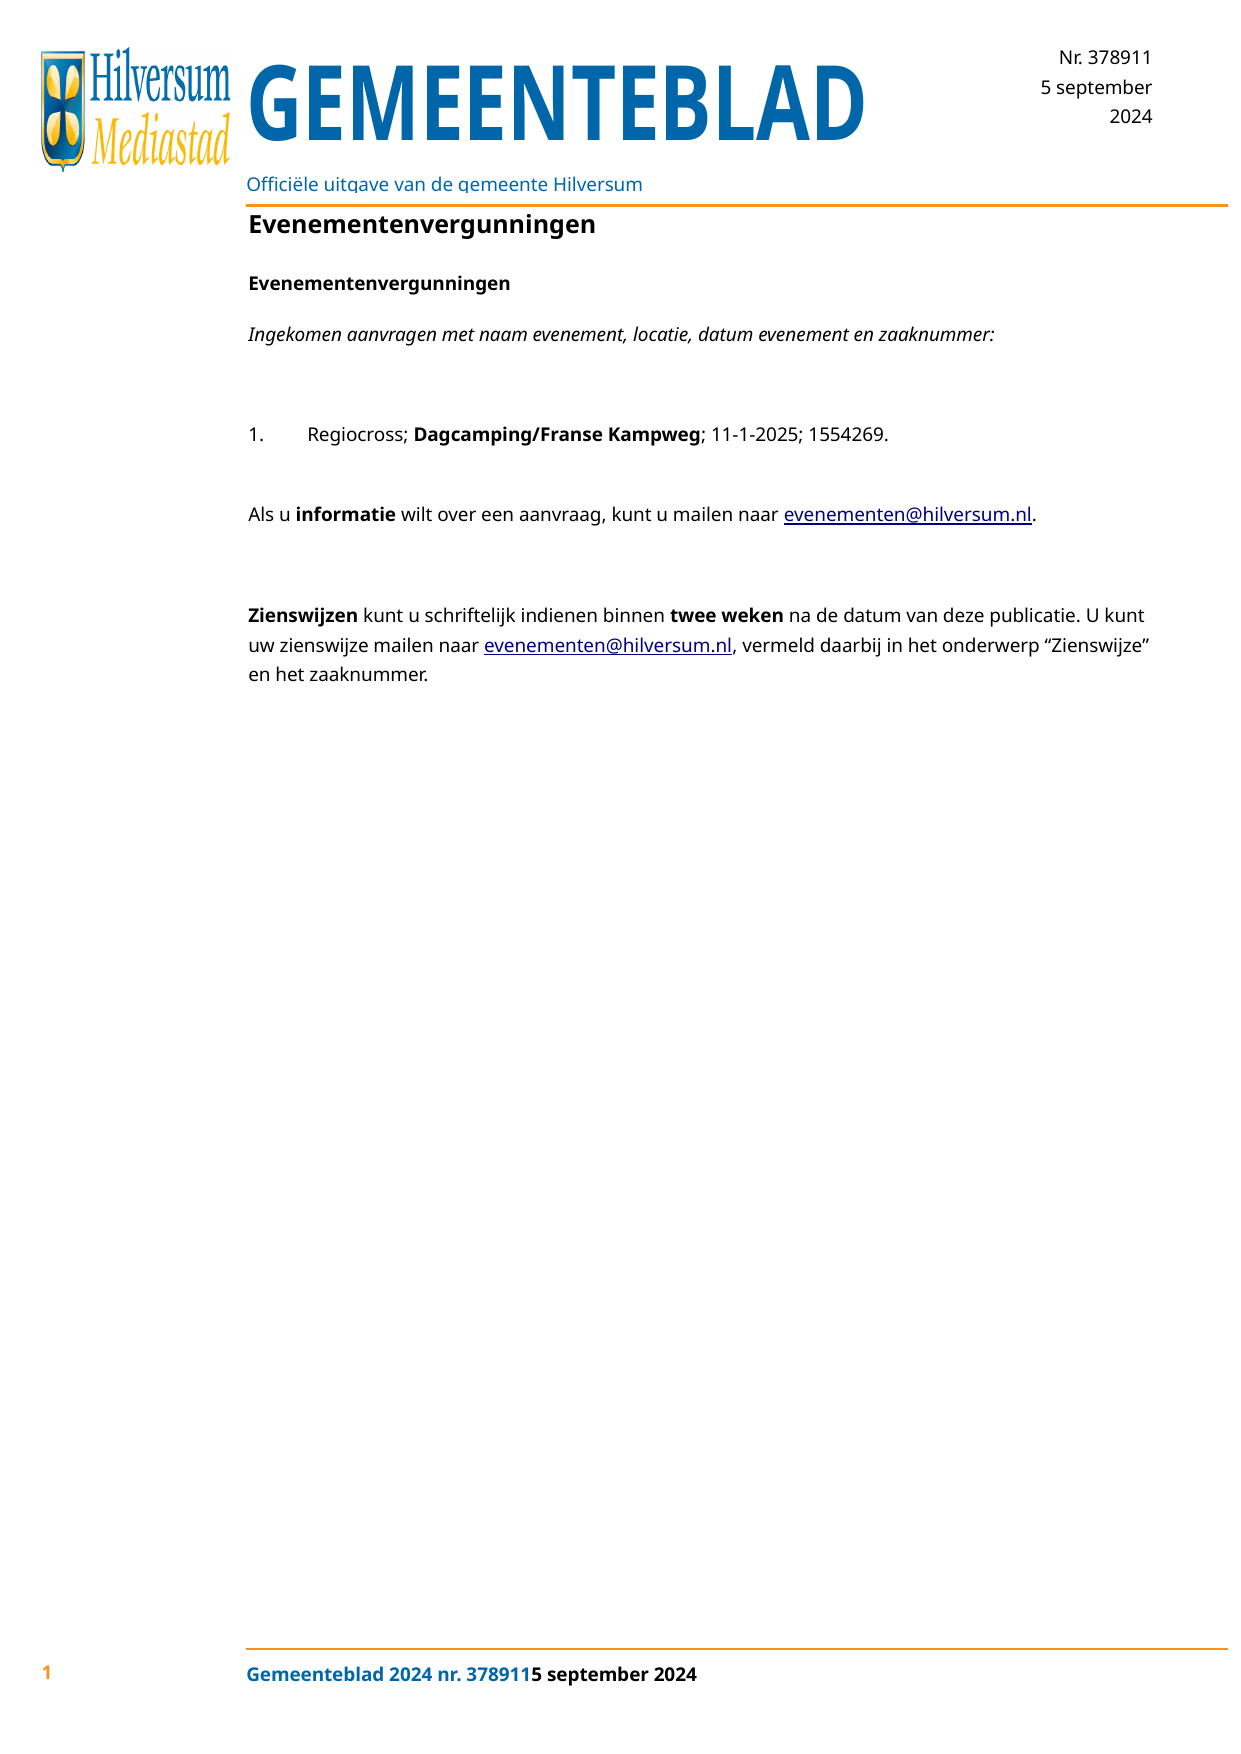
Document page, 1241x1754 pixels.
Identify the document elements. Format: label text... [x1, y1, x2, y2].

text Als u informatie wilt over een aanvraag, kunt u mailen naar evenementen@hilversum.nl. [248, 502, 1152, 527]
text Zienswijzen kunt u schriftelijk indienen binnen twee weken na de datum van deze publicatie. U kunt uw zienswijze mailen naar evenementen@hilversum.nl, vermeld daarbij in het onderwerp “Zienswijze” en het zaaknummer. [248, 602, 1152, 687]
text Evenementenvergunningen [248, 207, 1152, 241]
text Evenementenvergunningen [248, 270, 1152, 296]
picture [41, 47, 231, 172]
text Ingekomen aanvragen met naam evenement, locatie, datum evenement en zaaknummer: [248, 321, 1152, 346]
list Regiocross; Dagcamping/Franse Kampweg; 11-1-2025; 1554269. [248, 422, 1152, 447]
